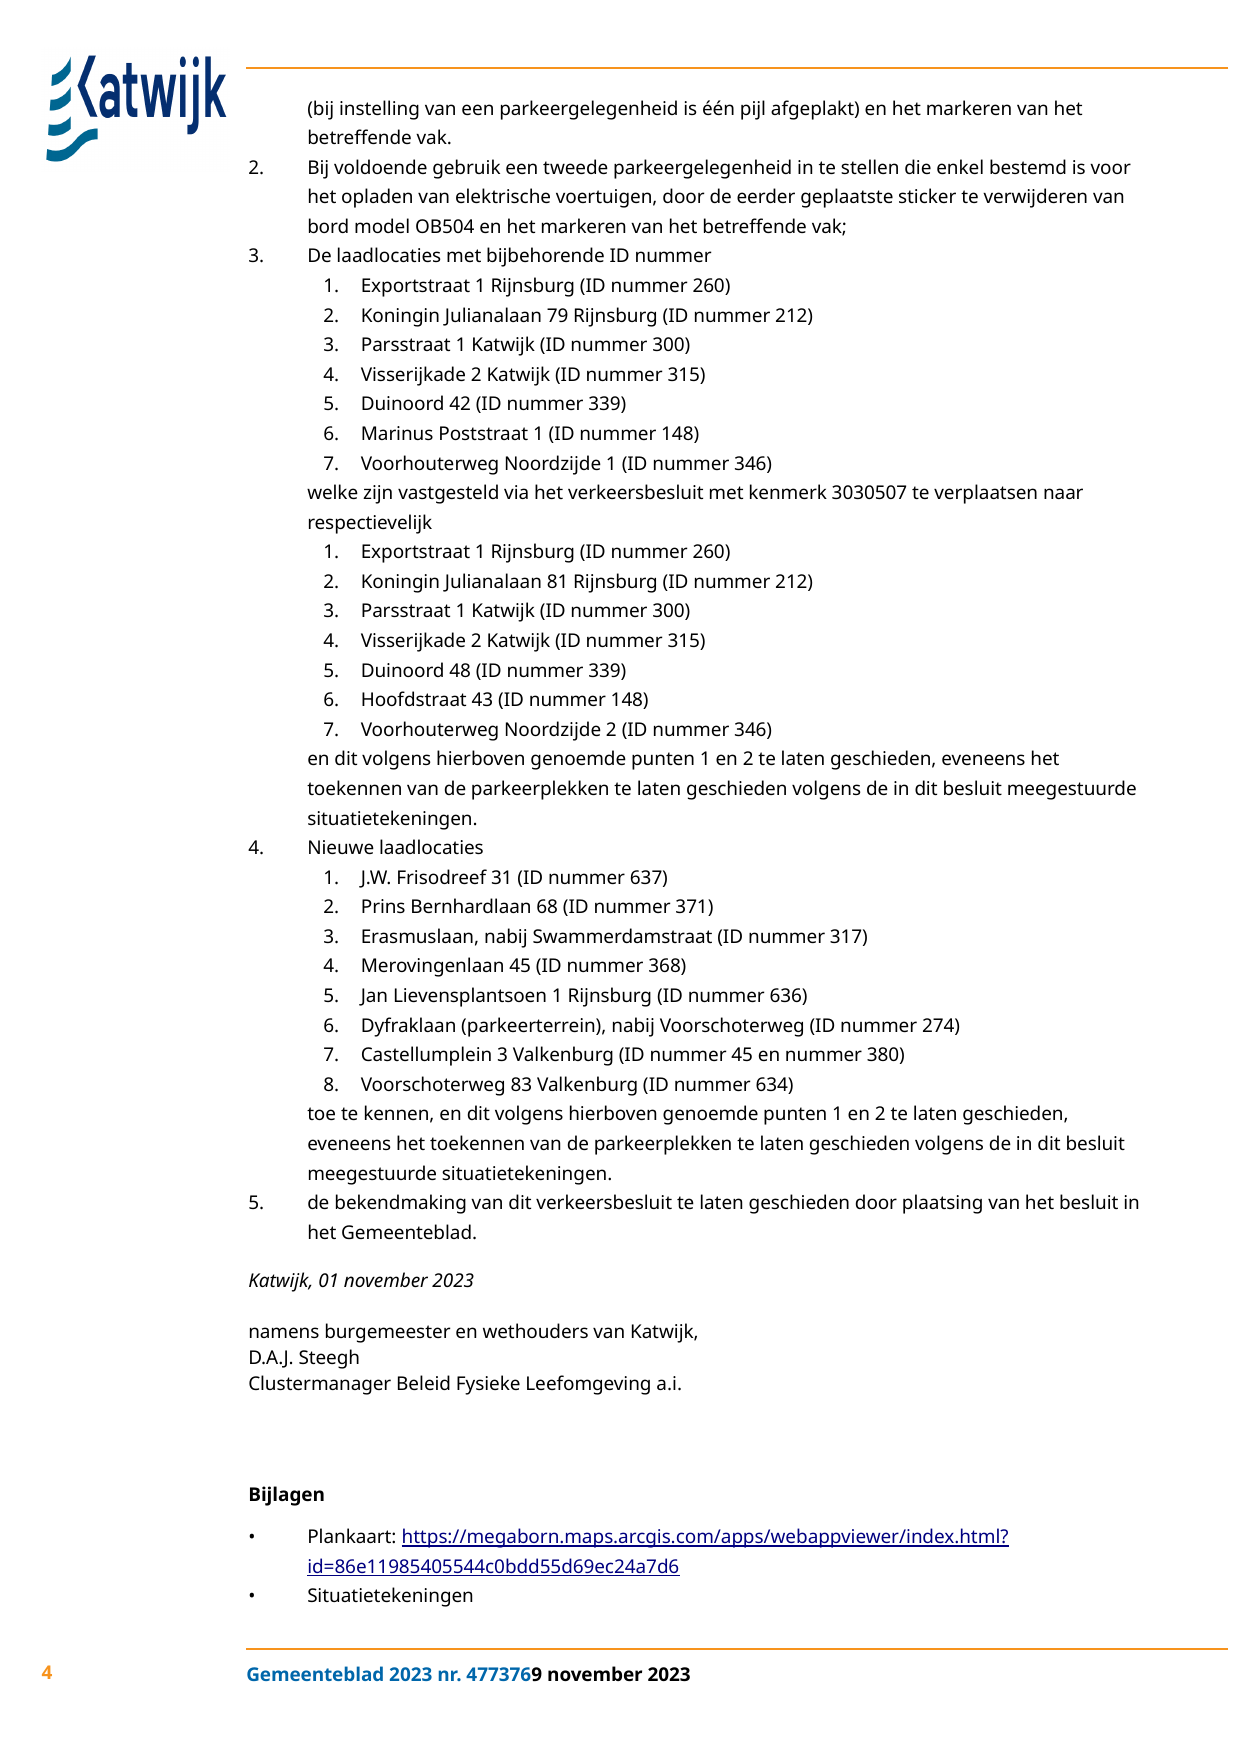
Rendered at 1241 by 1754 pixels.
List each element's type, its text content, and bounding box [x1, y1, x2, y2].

list Castellumplein 3 Valkenburg (ID nummer 45 en nummer 380) [323, 1041, 1152, 1067]
text Bijlagen [248, 1486, 1152, 1506]
list en dit volgens hierboven genoemde punten 1 en 2 te laten geschieden, eveneens het toekennen van de parkeerplekken te laten geschieden volgens de in dit besluit meegestuurde situatietekeningen. [248, 746, 1152, 831]
list Dyfraklaan (parkeerterrein), nabij Voorschoterweg (ID nummer 274) [323, 1012, 1152, 1038]
list Plankaart: https://megaborn.maps.arcgis.com/apps/webappviewer/index.html?id=86e11985405544c0bdd55d69ec24a7d6 [248, 1523, 1152, 1578]
text Katwijk, 01 november 2023 [248, 1267, 1152, 1292]
list Parsstraat 1 Katwijk (ID nummer 300) [323, 598, 1152, 623]
list Erasmuslaan, nabij Swammerdamstraat (ID nummer 317) [323, 923, 1152, 949]
list Voorhouterweg Noordzijde 1 (ID nummer 346) [323, 450, 1152, 476]
list Hoofdstraat 43 (ID nummer 148) [323, 686, 1152, 712]
list toe te kennen, en dit volgens hierboven genoemde punten 1 en 2 te laten geschieden, eveneens het toekennen van de parkeerplekken te laten geschieden volgens de in dit besluit meegestuurde situatietekeningen. [248, 1101, 1152, 1186]
list welke zijn vastgesteld via het verkeersbesluit met kenmerk 3030507 te verplaatsen naar respectievelijk [248, 479, 1152, 535]
list de bekendmaking van dit verkeersbesluit te laten geschieden door plaatsing van het besluit in het Gemeenteblad. [248, 1189, 1152, 1245]
list Duinoord 42 (ID nummer 339) [323, 391, 1152, 416]
list Duinoord 48 (ID nummer 339) [323, 657, 1152, 683]
list (bij instelling van een parkeergelegenheid is één pijl afgeplakt) en het markeren van het betreffende vak. [248, 95, 1152, 150]
list J.W. Frisodreef 31 (ID nummer 637) [323, 864, 1152, 890]
list Exportstraat 1 Rijnsburg (ID nummer 260) [323, 538, 1152, 564]
list Koningin Julianalaan 81 Rijnsburg (ID nummer 212) [323, 568, 1152, 594]
list Nieuwe laadlocaties [248, 834, 1152, 860]
text namens burgemeester en wethouders van Katwijk, [248, 1318, 1152, 1344]
list Situatietekeningen [248, 1582, 1152, 1608]
list Koningin Julianalaan 79 Rijnsburg (ID nummer 212) [323, 302, 1152, 328]
list Merovingenlaan 45 (ID nummer 368) [323, 953, 1152, 978]
picture [41, 47, 231, 172]
text Clustermanager Beleid Fysieke Leefomgeving a.i. [248, 1370, 1152, 1395]
list Jan Lievensplantsoen 1 Rijnsburg (ID nummer 636) [323, 982, 1152, 1008]
list Marinus Poststraat 1 (ID nummer 148) [323, 420, 1152, 446]
list De laadlocaties met bijbehorende ID nummer [248, 243, 1152, 268]
list Visserijkade 2 Katwijk (ID nummer 315) [323, 627, 1152, 653]
list Parsstraat 1 Katwijk (ID nummer 300) [323, 331, 1152, 357]
list Prins Bernhardlaan 68 (ID nummer 371) [323, 893, 1152, 919]
text D.A.J. Steegh [248, 1344, 1152, 1370]
list Voorhouterweg Noordzijde 2 (ID nummer 346) [323, 716, 1152, 742]
list Voorschoterweg 83 Valkenburg (ID nummer 634) [323, 1071, 1152, 1097]
list Visserijkade 2 Katwijk (ID nummer 315) [323, 361, 1152, 387]
list Exportstraat 1 Rijnsburg (ID nummer 260) [323, 272, 1152, 298]
list Bij voldoende gebruik een tweede parkeergelegenheid in te stellen die enkel bestemd is voor het opladen van elektrische voertuigen, door de eerder geplaatste sticker te verwijderen van bord model OB504 en het markeren van het betreffende vak; [248, 154, 1152, 239]
